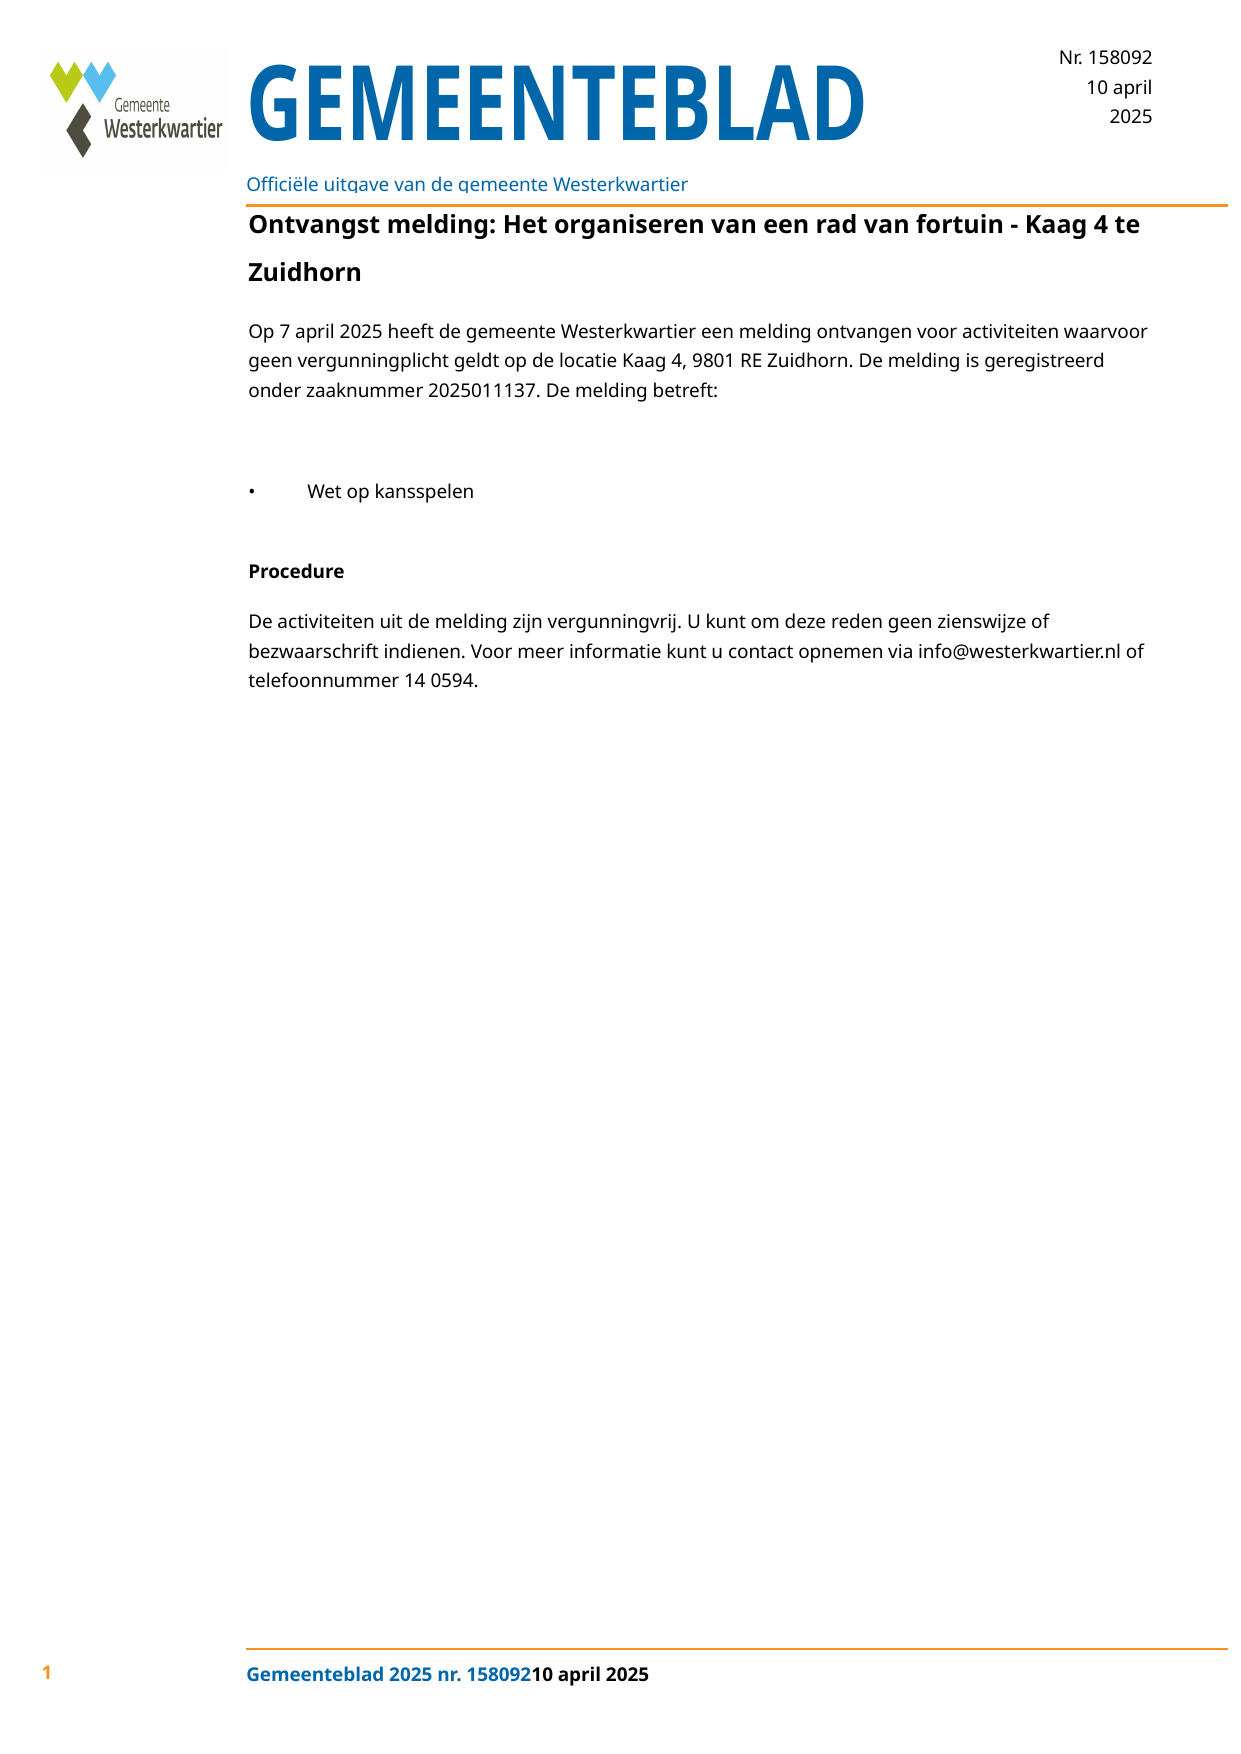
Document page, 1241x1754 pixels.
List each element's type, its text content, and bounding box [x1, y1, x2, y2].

text Ontvangst melding: Het organiseren van een rad van fortuin - Kaag 4 te Zuidhorn [248, 207, 1152, 288]
text Op 7 april 2025 heeft de gemeente Westerkwartier een melding ontvangen voor activiteiten waarvoor geen vergunningplicht geldt op de locatie Kaag 4, 9801 RE Zuidhorn. De melding is geregistreerd onder zaaknummer 2025011137. De melding betreft: [248, 318, 1152, 403]
picture [41, 47, 231, 172]
text De activiteiten uit de melding zijn vergunningvrij. U kunt om deze reden geen zienswijze of bezwaarschrift indienen. Voor meer informatie kunt u contact opnemen via info@westerkwartier.nl of telefoonnummer 14 0594. [248, 608, 1152, 693]
list Wet op kansspelen [248, 478, 1152, 504]
text Procedure [248, 558, 1152, 584]
